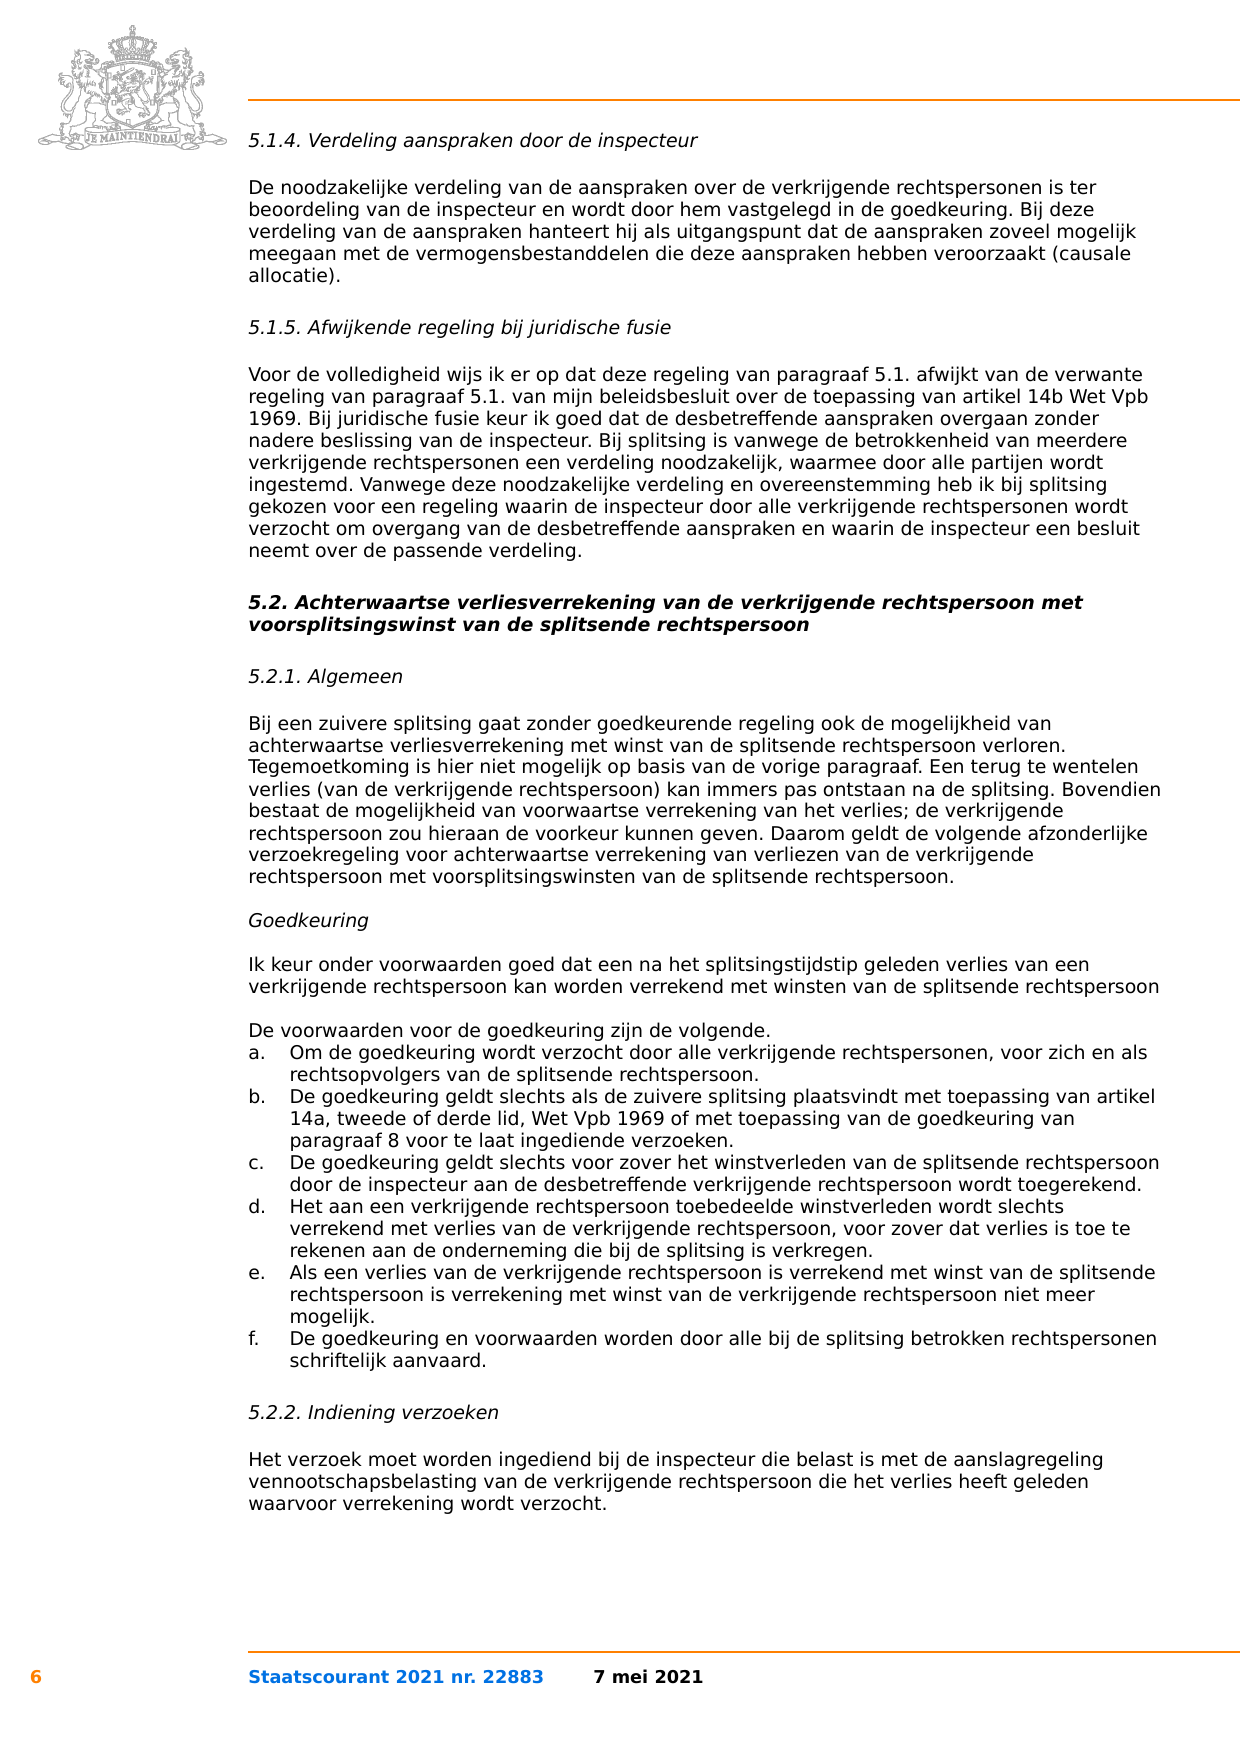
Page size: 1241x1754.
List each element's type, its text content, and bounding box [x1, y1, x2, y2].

text e. Als een verlies van de verkrijgende rechtspersoon is verrekend met winst van de splitsende rechtspersoon is verrekening met winst van de verkrijgende rechtspersoon niet meer mogelijk. [248, 1262, 1163, 1328]
subtitle 5.1.4. Verdeling aanspraken door de inspecteur [248, 130, 1163, 152]
text De noodzakelijke verdeling van de aanspraken over de verkrijgende rechtspersonen is ter beoordeling van de inspecteur en wordt door hem vastgelegd in de goedkeuring. Bij deze verdeling van de aanspraken hanteert hij als uitgangspunt dat de aanspraken zoveel mogelijk meegaan met de vermogensbestanddelen die deze aanspraken hebben veroorzaakt (causale allocatie). [248, 177, 1163, 287]
text b. De goedkeuring geldt slechts als de zuivere splitsing plaatsvindt met toepassing van artikel 14a, tweede of derde lid, Wet Vpb 1969 of met toepassing van de goedkeuring van paragraaf 8 voor te laat ingediende verzoeken. [248, 1086, 1163, 1152]
picture [38, 25, 227, 150]
subtitle 5.1.5. Afwijkende regeling bij juridische fusie [248, 317, 1163, 339]
text Bij een zuivere splitsing gaat zonder goedkeurende regeling ook de mogelijkheid van achterwaartse verliesverrekening met winst van de splitsende rechtspersoon verloren. Tegemoetkoming is hier niet mogelijk op basis van de vorige paragraaf. Een terug te wentelen verlies (van de verkrijgende rechtspersoon) kan immers pas ontstaan na de splitsing. Bovendien bestaat de mogelijkheid van voorwaartse verrekening van het verlies; de verkrijgende rechtspersoon zou hieraan de voorkeur kunnen geven. Daarom geldt de volgende afzonderlijke verzoekregeling voor achterwaartse verrekening van verliezen van de verkrijgende rechtspersoon met voorsplitsingswinsten van de splitsende rechtspersoon. [248, 712, 1163, 888]
subtitle 5.2.1. Algemeen [248, 666, 1163, 687]
subtitle 5.2. Achterwaartse verliesverrekening van de verkrijgende rechtspersoon met voorsplitsingswinst van de splitsende rechtspersoon [248, 592, 1163, 636]
text De voorwaarden voor de goedkeuring zijn de volgende. [248, 1020, 1163, 1042]
text d. Het aan een verkrijgende rechtspersoon toebedeelde winstverleden wordt slechts verrekend met verlies van de verkrijgende rechtspersoon, voor zover dat verlies is toe te rekenen aan de onderneming die bij de splitsing is verkregen. [248, 1196, 1163, 1262]
text f. De goedkeuring en voorwaarden worden door alle bij de splitsing betrokken rechtspersonen schriftelijk aanvaard. [248, 1328, 1163, 1372]
text Ik keur onder voorwaarden goed dat een na het splitsingstijdstip geleden verlies van een verkrijgende rechtspersoon kan worden verrekend met winsten van de splitsende rechtspersoon [248, 954, 1163, 998]
text Voor de volledigheid wijs ik er op dat deze regeling van paragraaf 5.1. afwijkt van de verwante regeling van paragraaf 5.1. van mijn beleidsbesluit over de toepassing van artikel 14b Wet Vpb 1969. Bij juridische fusie keur ik goed dat de desbetreffende aanspraken overgaan zonder nadere beslissing van de inspecteur. Bij splitsing is vanwege de betrokkenheid van meerdere verkrijgende rechtspersonen een verdeling noodzakelijk, waarmee door alle partijen wordt ingestemd. Vanwege deze noodzakelijke verdeling en overeenstemming heb ik bij splitsing gekozen voor een regeling waarin de inspecteur door alle verkrijgende rechtspersonen wordt verzocht om overgang van de desbetreffende aanspraken en waarin de inspecteur een besluit neemt over de passende verdeling. [248, 364, 1163, 562]
text c. De goedkeuring geldt slechts voor zover het winstverleden van de splitsende rechtspersoon door de inspecteur aan de desbetreffende verkrijgende rechtspersoon wordt toegerekend. [248, 1152, 1163, 1196]
text a. Om de goedkeuring wordt verzocht door alle verkrijgende rechtspersonen, voor zich en als rechtsopvolgers van de splitsende rechtspersoon. [248, 1042, 1163, 1086]
subtitle Goedkeuring [248, 910, 1163, 932]
text Het verzoek moet worden ingediend bij de inspecteur die belast is met de aanslagregeling vennootschapsbelasting van de verkrijgende rechtspersoon die het verlies heeft geleden waarvoor verrekening wordt verzocht. [248, 1448, 1163, 1514]
subtitle 5.2.2. Indiening verzoeken [248, 1402, 1163, 1423]
